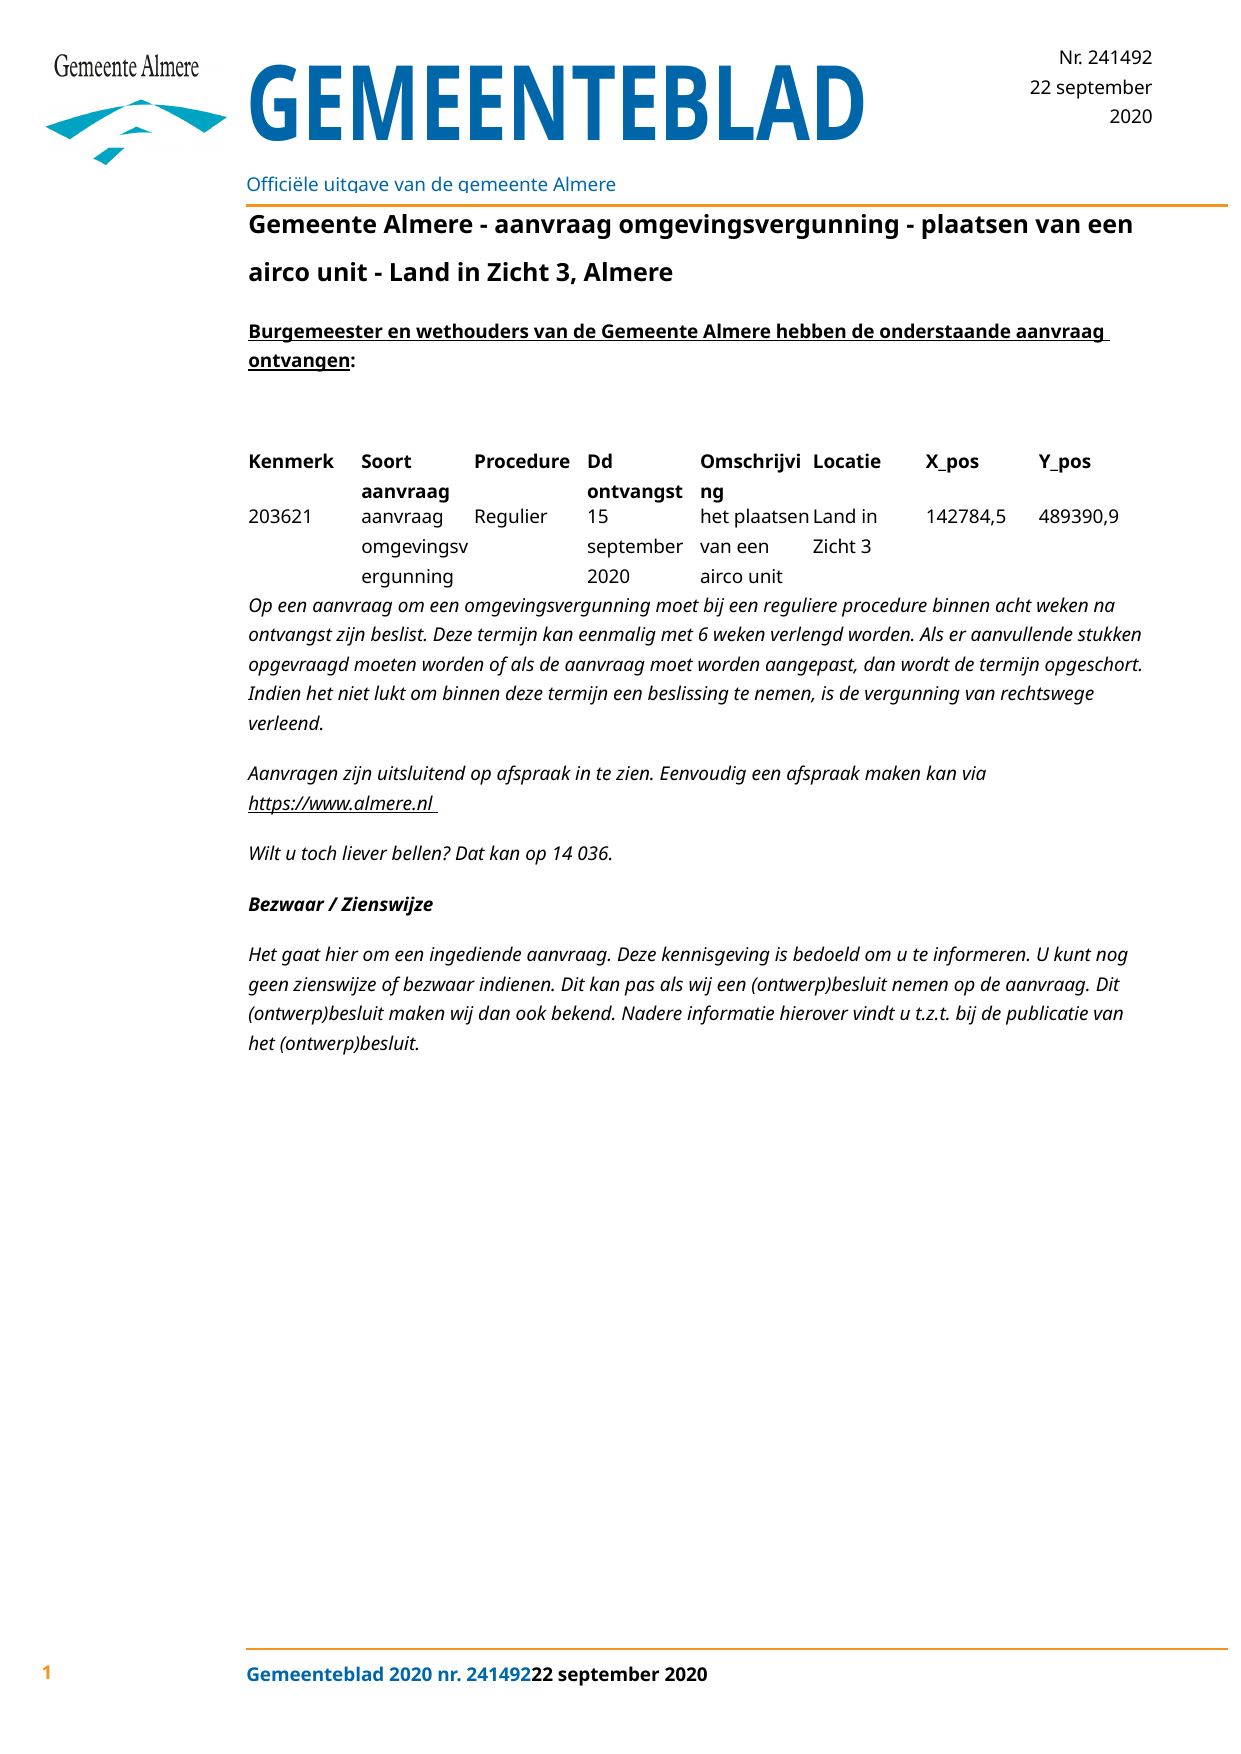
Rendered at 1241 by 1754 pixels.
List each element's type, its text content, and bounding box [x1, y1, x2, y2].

text Gemeente Almere - aanvraag omgevingsvergunning - plaatsen van een airco unit - Land in Zicht 3, Almere [248, 207, 1152, 288]
table_header Omschrijving [700, 449, 813, 504]
table_header X_pos [926, 449, 1038, 504]
text Wilt u toch liever bellen? Dat kan op 14 036. [248, 841, 1152, 866]
table_header Procedure [474, 449, 587, 504]
table_header Dd ontvangst [587, 449, 700, 504]
picture [41, 47, 231, 172]
text Aanvragen zijn uitsluitend op afspraak in te zien. Eenvoudig een afspraak maken kan via https://www.almere.nl [248, 761, 1152, 816]
table_header Soort aanvraag [361, 449, 474, 504]
table_cell het plaatsen van een airco unit [700, 504, 813, 589]
text Burgemeester en wethouders van de Gemeente Almere hebben de onderstaande aanvraag ontvangen: [248, 318, 1152, 373]
text Het gaat hier om een ingediende aanvraag. Deze kennisgeving is bedoeld om u te informeren. U kunt nog geen zienswijze of bezwaar indienen. Dit kan pas als wij een (ontwerp)besluit nemen op de aanvraag. Dit (ontwerp)besluit maken wij dan ook bekend. Nadere informatie hierover vindt u t.z.t. bij de publicatie van het (ontwerp)besluit. [248, 941, 1152, 1056]
table_header Locatie [813, 449, 926, 504]
text Op een aanvraag om een omgevingsvergunning moet bij een reguliere procedure binnen acht weken na ontvangst zijn beslist. Deze termijn kan eenmalig met 6 weken verlengd worden. Als er aanvullende stukken opgevraagd moeten worden of als de aanvraag moet worden aangepast, dan wordt de termijn opgeschort. Indien het niet lukt om binnen deze termijn een beslissing te nemen, is de vergunning van rechtswege verleend. [248, 592, 1152, 736]
text Bezwaar / Zienswijze [248, 891, 1152, 917]
table_cell aanvraag omgevingsvergunning [361, 504, 474, 589]
table_header Y_pos [1039, 449, 1152, 504]
table_header Kenmerk [248, 449, 361, 504]
table_cell Regulier [474, 504, 587, 589]
table_cell Land in Zicht 3 [813, 504, 926, 589]
table_cell 142784,5 [926, 504, 1038, 589]
table_cell 489390,9 [1039, 504, 1152, 589]
table_cell 15 september 2020 [587, 504, 700, 589]
table_cell 203621 [248, 504, 361, 589]
